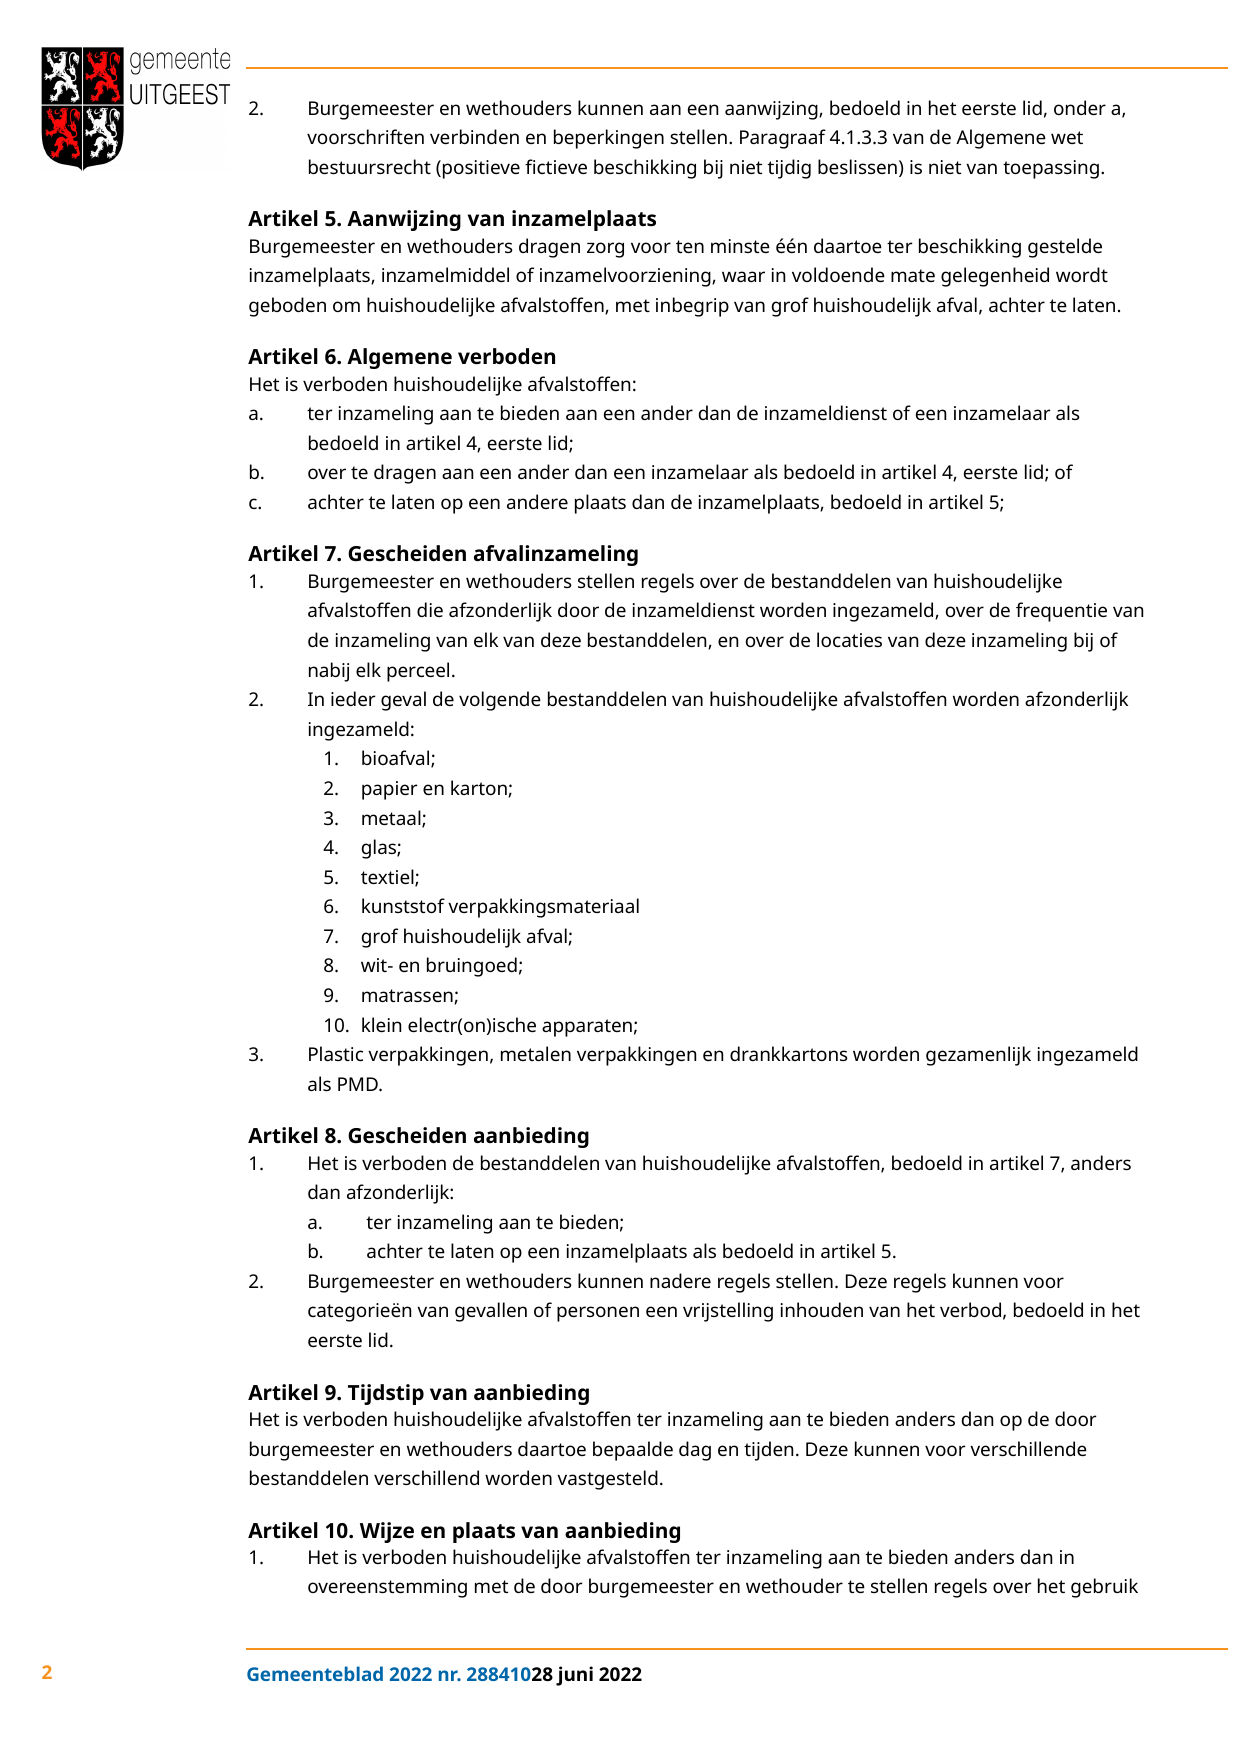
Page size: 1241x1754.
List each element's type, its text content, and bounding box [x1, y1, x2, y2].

text Artikel 5. Aanwijzing van inzamelplaats [248, 204, 1152, 233]
list Plastic verpakkingen, metalen verpakkingen en drankkartons worden gezamenlijk ingezameld als PMD. [248, 1041, 1152, 1097]
list Burgemeester en wethouders kunnen nadere regels stellen. Deze regels kunnen voor categorieën van gevallen of personen een vrijstelling inhouden van het verbod, bedoeld in het eerste lid. [248, 1268, 1152, 1353]
text Artikel 7. Gescheiden afvalinzameling [248, 539, 1152, 568]
list textiel; [323, 864, 1152, 889]
text Artikel 10. Wijze en plaats van aanbieding [248, 1516, 1152, 1544]
list Burgemeester en wethouders stellen regels over de bestanddelen van huishoudelijke afvalstoffen die afzonderlijk door de inzameldienst worden ingezameld, over de frequentie van de inzameling van elk van deze bestanddelen, en over de locaties van deze inzameling bij of nabij elk perceel. [248, 568, 1152, 682]
list papier en karton; [323, 775, 1152, 801]
list achter te laten op een andere plaats dan de inzamelplaats, bedoeld in artikel 5; [248, 489, 1152, 515]
list kunststof verpakkingsmateriaal [323, 893, 1152, 919]
list klein electr(on)ische apparaten; [323, 1012, 1152, 1037]
list metaal; [323, 805, 1152, 830]
list wit- en bruingoed; [323, 953, 1152, 978]
list Het is verboden huishoudelijke afvalstoffen ter inzameling aan te bieden anders dan in overeenstemming met de door burgemeester en wethouder te stellen regels over het gebruik [248, 1544, 1152, 1599]
list glas; [323, 834, 1152, 860]
list bioafval; [323, 746, 1152, 771]
text Artikel 8. Gescheiden aanbieding [248, 1121, 1152, 1150]
list over te dragen aan een ander dan een inzamelaar als bedoeld in artikel 4, eerste lid; of [248, 459, 1152, 485]
text Het is verboden huishoudelijke afvalstoffen: [248, 371, 1152, 397]
list grof huishoudelijk afval; [323, 923, 1152, 949]
text Artikel 9. Tijdstip van aanbieding [248, 1378, 1152, 1406]
list ter inzameling aan te bieden; [307, 1209, 1152, 1235]
list Het is verboden de bestanddelen van huishoudelijke afvalstoffen, bedoeld in artikel 7, anders dan afzonderlijk: [248, 1150, 1152, 1205]
text Het is verboden huishoudelijke afvalstoffen ter inzameling aan te bieden anders dan op de door burgemeester en wethouders daartoe bepaalde dag en tijden. Deze kunnen voor verschillende bestanddelen verschillend worden vastgesteld. [248, 1406, 1152, 1491]
list ter inzameling aan te bieden aan een ander dan de inzameldienst of een inzamelaar als bedoeld in artikel 4, eerste lid; [248, 400, 1152, 456]
list matrassen; [323, 982, 1152, 1008]
text Burgemeester en wethouders dragen zorg voor ten minste één daartoe ter beschikking gestelde inzamelplaats, inzamelmiddel of inzamelvoorziening, waar in voldoende mate gelegenheid wordt geboden om huishoudelijke afvalstoffen, met inbegrip van grof huishoudelijk afval, achter te laten. [248, 233, 1152, 318]
text Artikel 6. Algemene verboden [248, 342, 1152, 371]
list achter te laten op een inzamelplaats als bedoeld in artikel 5. [307, 1238, 1152, 1264]
picture [41, 47, 231, 172]
list In ieder geval de volgende bestanddelen van huishoudelijke afvalstoffen worden afzonderlijk ingezameld: [248, 686, 1152, 742]
list Burgemeester en wethouders kunnen aan een aanwijzing, bedoeld in het eerste lid, onder a, voorschriften verbinden en beperkingen stellen. Paragraaf 4.1.3.3 van de Algemene wet bestuursrecht (positieve fictieve beschikking bij niet tijdig beslissen) is niet van toepassing. [248, 95, 1152, 180]
